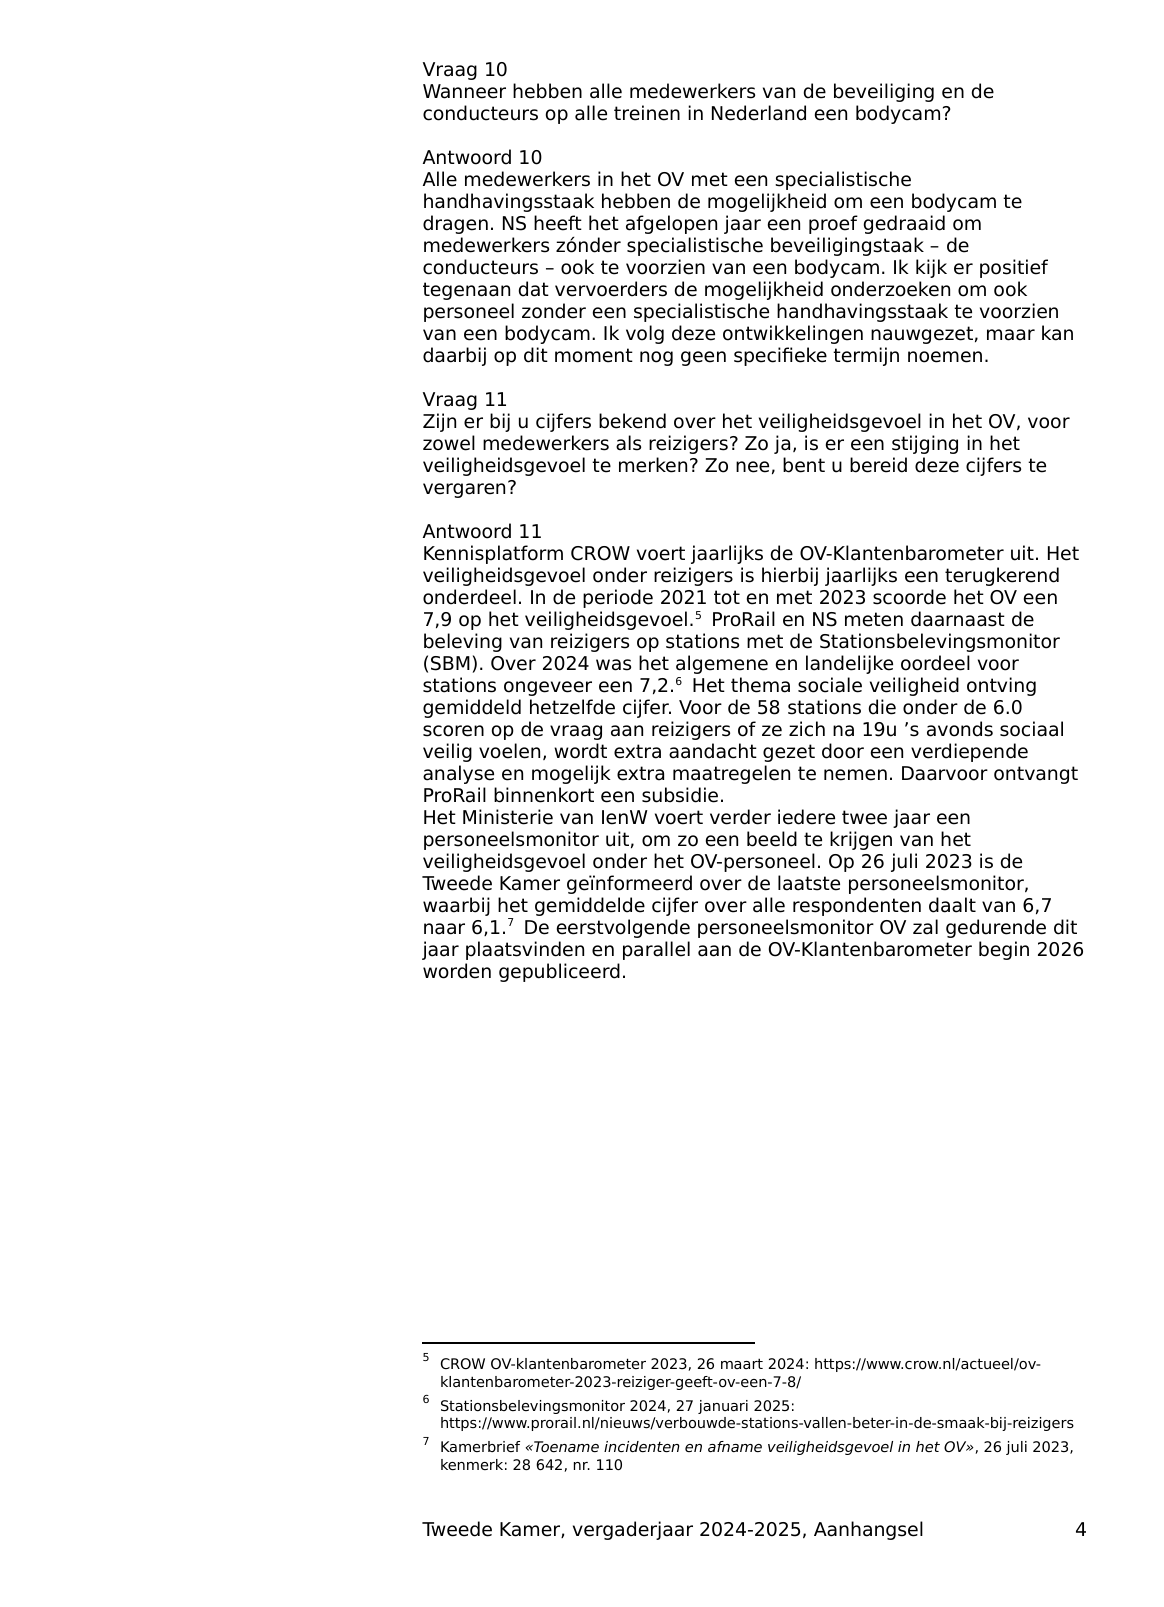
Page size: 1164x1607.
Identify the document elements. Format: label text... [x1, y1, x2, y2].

text Vraag 11 [422, 389, 1087, 411]
text Antwoord 10 [422, 147, 1087, 169]
text Het Ministerie van IenW voert verder iedere twee jaar een personeelsmonitor uit, om zo een beeld te krijgen van het veiligheidsgevoel onder het OV-personeel. Op 26 juli 2023 is de Tweede Kamer geïnformeerd over de laatste personeelsmonitor, waarbij het gemiddelde cijfer over alle respondenten daalt van 6,7 naar 6,1. De eerstvolgende personeelsmonitor OV zal gedurende dit jaar plaatsvinden en parallel aan de OV-Klantenbarometer begin 2026 worden gepubliceerd. [422, 807, 1087, 983]
text Kamerbrief «Toename incidenten en afname veiligheidsgevoel in het OV», 26 juli 2023, kenmerk: 28 642, nr. 110 [422, 1435, 1087, 1474]
text Alle medewerkers in het OV met een specialistische handhavingsstaak hebben de mogelijkheid om een bodycam te dragen. NS heeft het afgelopen jaar een proef gedraaid om medewerkers zónder specialistische beveiligingstaak – de conducteurs – ook te voorzien van een bodycam. Ik kijk er positief tegenaan dat vervoerders de mogelijkheid onderzoeken om ook personeel zonder een specialistische handhavingsstaak te voorzien van een bodycam. Ik volg deze ontwikkelingen nauwgezet, maar kan daarbij op dit moment nog geen specifieke termijn noemen. [422, 169, 1087, 367]
text Zijn er bij u cijfers bekend over het veiligheidsgevoel in het OV, voor zowel medewerkers als reizigers? Zo ja, is er een stijging in het veiligheidsgevoel te merken? Zo nee, bent u bereid deze cijfers te vergaren? [422, 411, 1087, 499]
text CROW OV-klantenbarometer 2023, 26 maart 2024: https://www.crow.nl/actueel/ov-klantenbarometer-2023-reiziger-geeft-ov-een-7-8/ [422, 1352, 1087, 1391]
text Kennisplatform CROW voert jaarlijks de OV-Klantenbarometer uit. Het veiligheidsgevoel onder reizigers is hierbij jaarlijks een terugkerend onderdeel. In de periode 2021 tot en met 2023 scoorde het OV een 7,9 op het veiligheidsgevoel. ProRail en NS meten daarnaast de beleving van reizigers op stations met de Stationsbelevingsmonitor (SBM). Over 2024 was het algemene en landelijke oordeel voor stations ongeveer een 7,2. Het thema sociale veiligheid ontving gemiddeld hetzelfde cijfer. Voor de 58 stations die onder de 6.0 scoren op de vraag aan reizigers of ze zich na 19u ’s avonds sociaal veilig voelen, wordt extra aandacht gezet door een verdiepende analyse en mogelijk extra maatregelen te nemen. Daarvoor ontvangt ProRail binnenkort een subsidie. [422, 543, 1087, 807]
text Antwoord 11 [422, 521, 1087, 543]
text Stationsbelevingsmonitor 2024, 27 januari 2025: https://www.prorail.nl/nieuws/verbouwde-stations-vallen-beter-in-de-smaak-bij-reizigers [422, 1393, 1087, 1432]
text Wanneer hebben alle medewerkers van de beveiliging en de conducteurs op alle treinen in Nederland een bodycam? [422, 81, 1087, 125]
text Vraag 10 [422, 59, 1087, 81]
